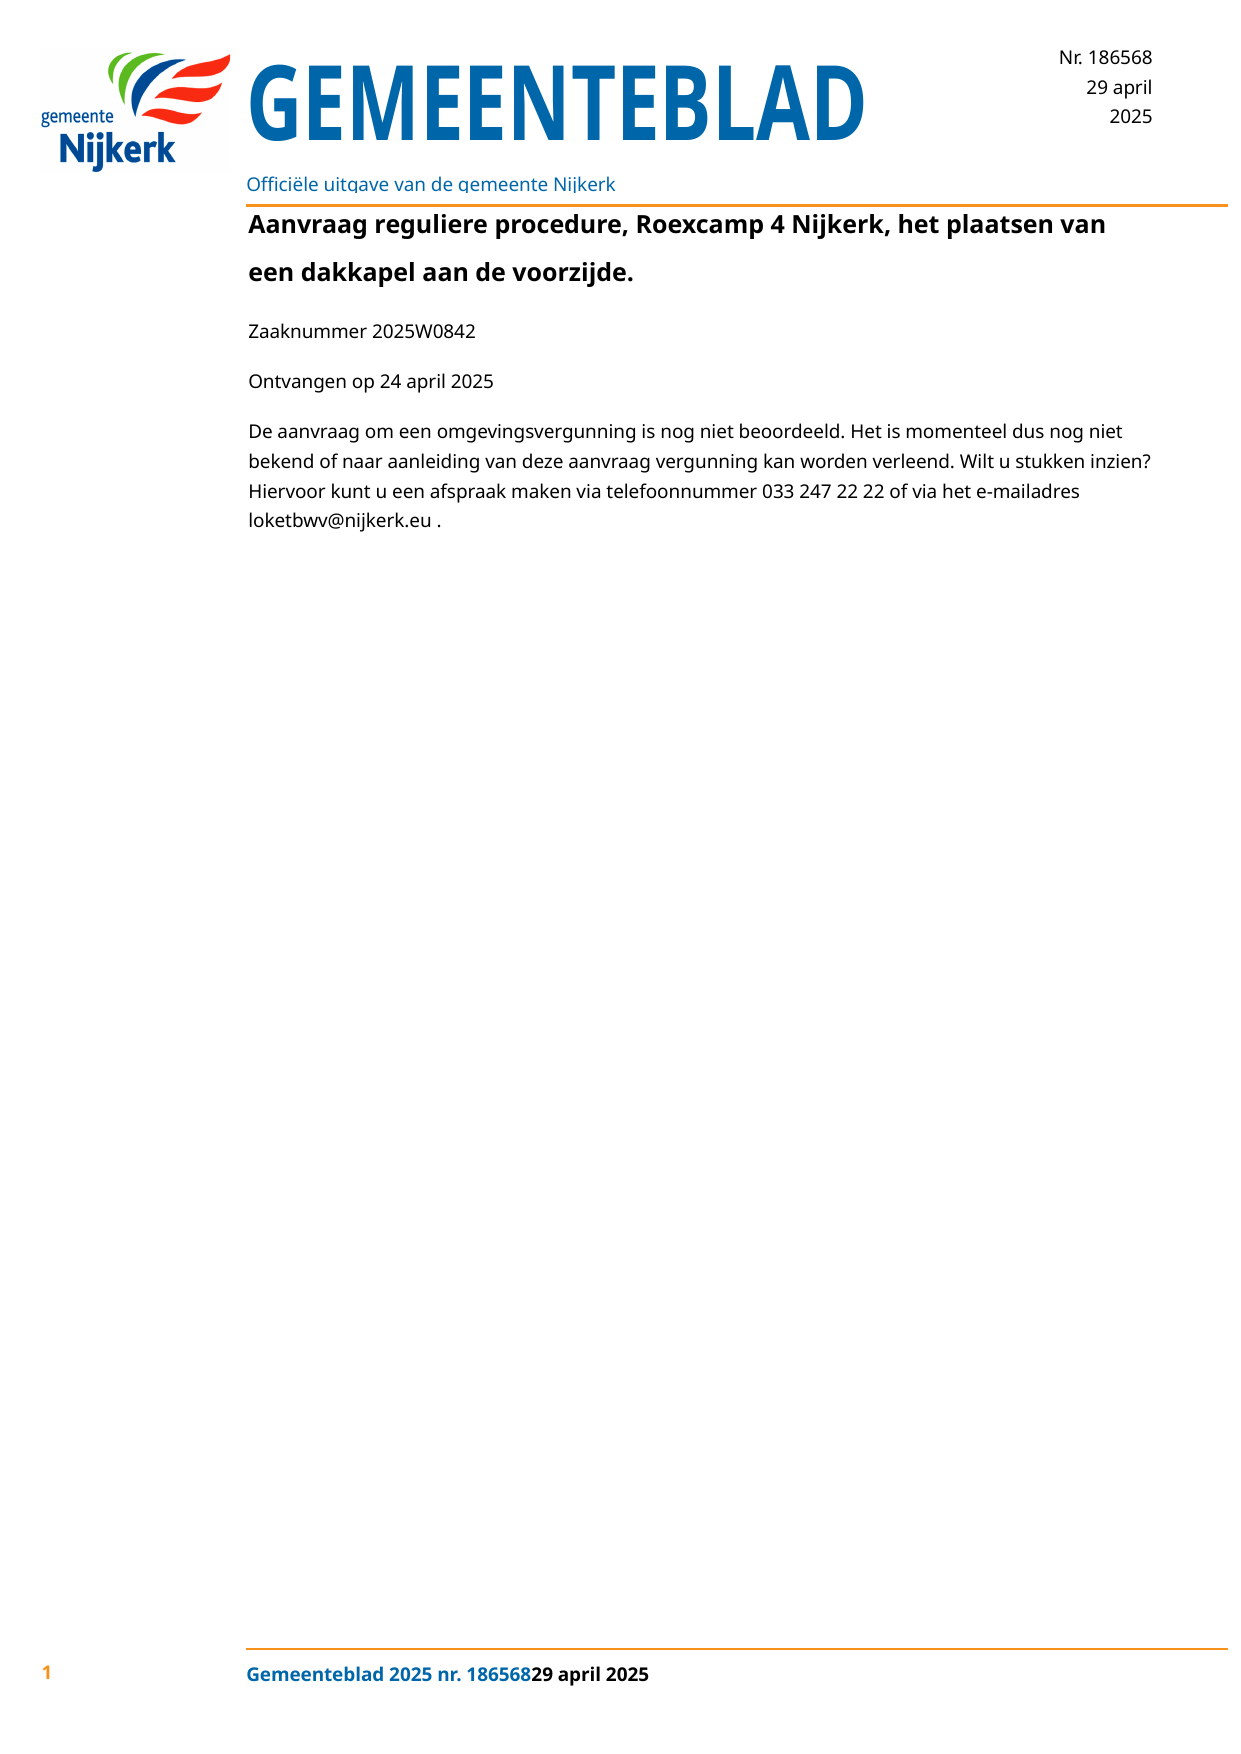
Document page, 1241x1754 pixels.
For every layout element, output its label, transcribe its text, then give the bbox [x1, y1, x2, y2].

text Zaaknummer 2025W0842 [248, 318, 1152, 344]
picture [41, 47, 231, 172]
text Ontvangen op 24 april 2025 [248, 368, 1152, 394]
text De aanvraag om een omgevingsvergunning is nog niet beoordeeld. Het is momenteel dus nog niet bekend of naar aanleiding van deze aanvraag vergunning kan worden verleend. Wilt u stukken inzien? Hiervoor kunt u een afspraak maken via telefoonnummer 033 247 22 22 of via het e-mailadres loketbwv@nijkerk.eu . [248, 419, 1152, 533]
text Aanvraag reguliere procedure, Roexcamp 4 Nijkerk, het plaatsen van een dakkapel aan de voorzijde. [248, 207, 1152, 288]
